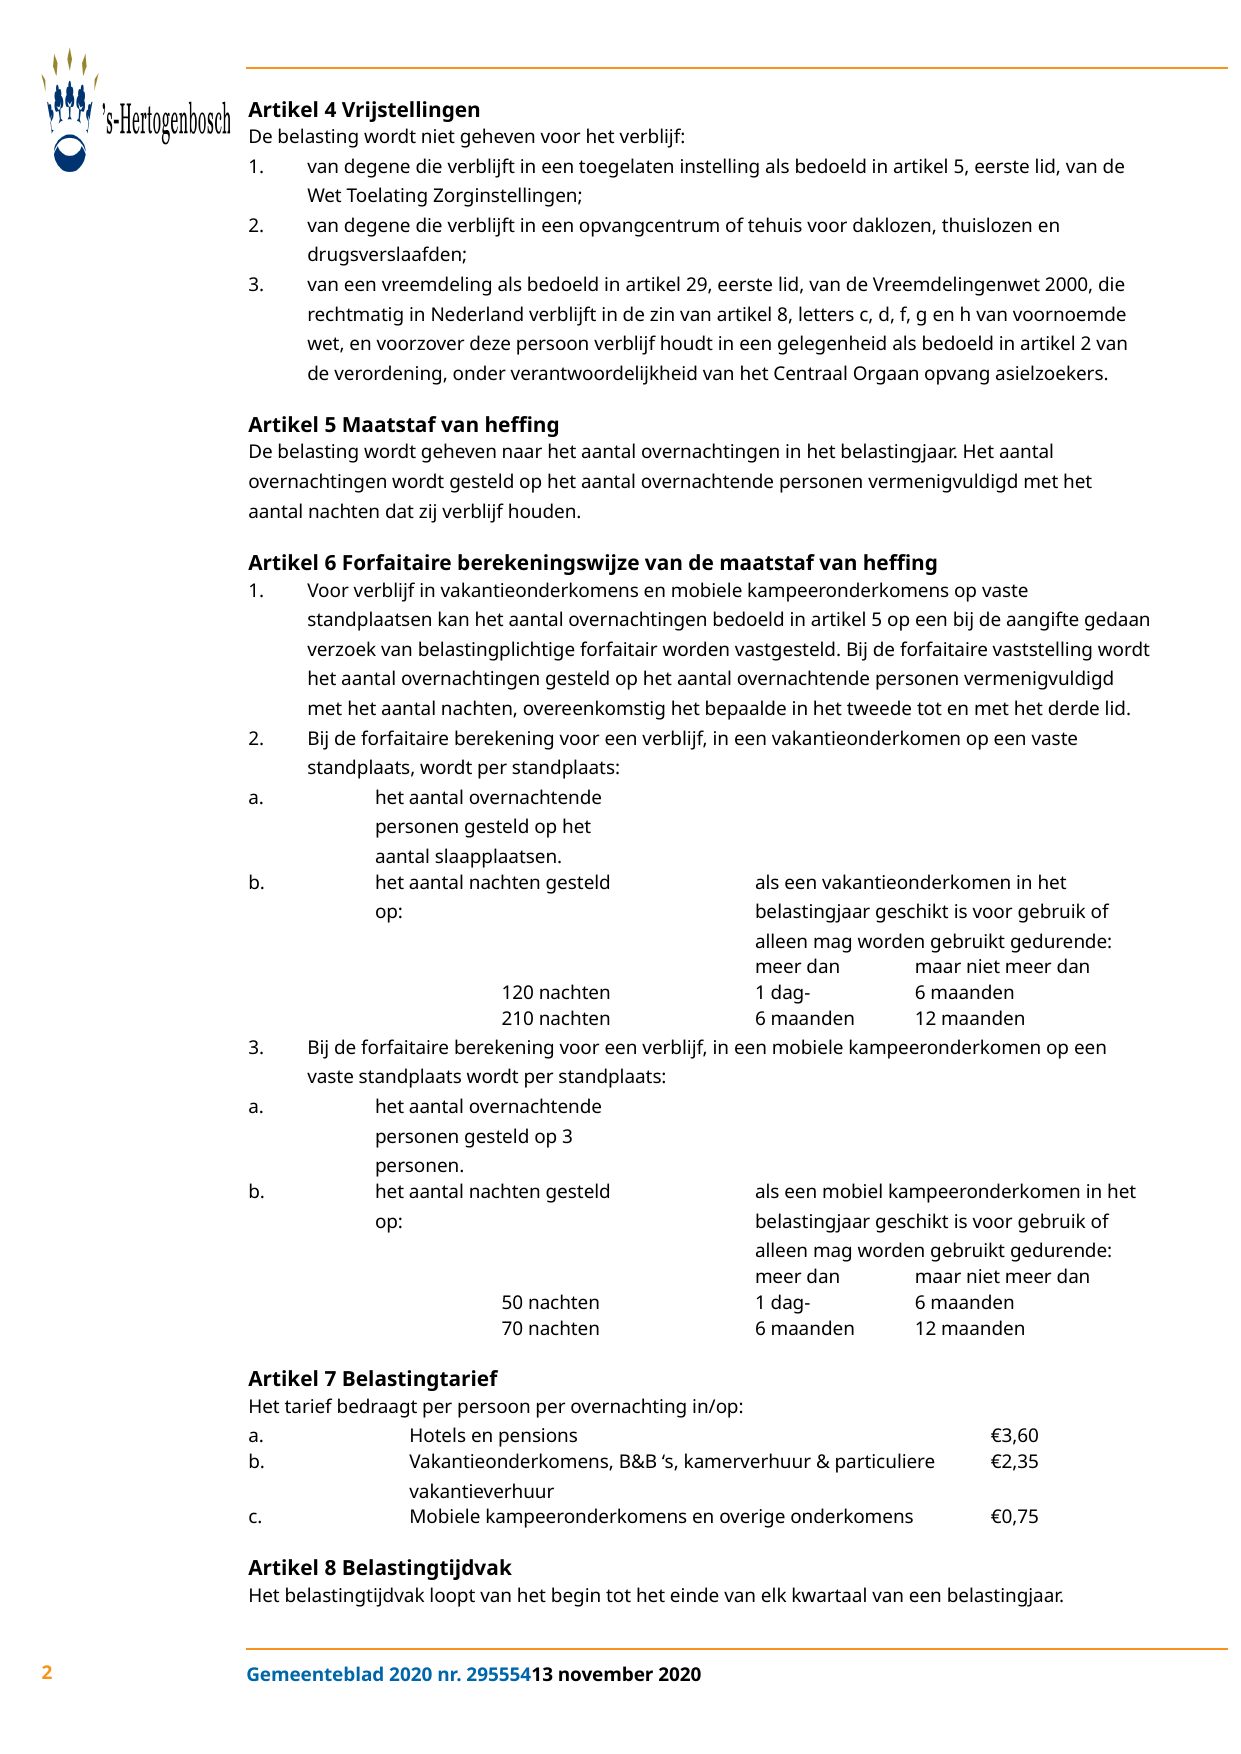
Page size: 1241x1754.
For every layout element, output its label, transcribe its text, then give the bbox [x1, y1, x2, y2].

text De belasting wordt niet geheven voor het verblijf: [248, 123, 1152, 149]
table_cell 6 maanden [755, 1315, 914, 1340]
table_cell [375, 1005, 501, 1031]
table_cell het aantal nachten gesteld op: [375, 1178, 628, 1263]
table_cell [248, 1289, 375, 1315]
table_header a. [248, 1094, 375, 1178]
table_cell [375, 954, 501, 979]
table_header [628, 784, 755, 869]
text Artikel 6 Forfaitaire berekeningswijze van de maatstaf van heffing [248, 548, 1152, 577]
table_header €3,60 [991, 1423, 1152, 1448]
text Artikel 4 Vrijstellingen [248, 95, 1152, 123]
table_cell [375, 1263, 501, 1289]
table_cell c. [248, 1504, 409, 1529]
table_cell [628, 954, 755, 979]
table_cell [375, 1289, 501, 1315]
text Artikel 8 Belastingtijdvak [248, 1553, 1152, 1582]
list Voor verblijf in vakantieonderkomens en mobiele kampeeronderkomens op vaste standplaatsen kan het aantal overnachtingen bedoeld in artikel 5 op een bij de aangifte gedaan verzoek van belastingplichtige forfaitair worden vastgesteld. Bij de forfaitaire vaststelling wordt het aantal overnachtingen gesteld op het aantal overnachtende personen vermenigvuldigd met het aantal nachten, overeenkomstig het bepaalde in het tweede tot en met het derde lid. [248, 577, 1152, 721]
table_cell [628, 1178, 755, 1263]
text Artikel 7 Belastingtarief [248, 1364, 1152, 1393]
table_cell 70 nachten [501, 1315, 628, 1340]
table_cell b. [248, 1178, 375, 1263]
table_cell 1 dag- [755, 980, 914, 1005]
table_header a. [248, 784, 375, 869]
text Het belastingtijdvak loopt van het begin tot het einde van elk kwartaal van een belastingjaar. [248, 1582, 1152, 1608]
table_cell b. [248, 1448, 409, 1504]
table_header [628, 1094, 755, 1178]
table_cell als een vakantieonderkomen in het belastingjaar geschikt is voor gebruik of alleen mag worden gebruikt gedurende: [755, 869, 1152, 954]
list van degene die verblijft in een toegelaten instelling als bedoeld in artikel 5, eerste lid, van de Wet Toelating Zorginstellingen; [248, 153, 1152, 208]
table_cell 6 maanden [755, 1005, 914, 1031]
text Artikel 5 Maatstaf van heffing [248, 410, 1152, 439]
table_cell 12 maanden [915, 1005, 1152, 1031]
table_cell [248, 954, 375, 979]
table_cell €2,35 [991, 1448, 1152, 1504]
table_cell [248, 1315, 375, 1340]
table_cell [628, 1263, 755, 1289]
table_cell [375, 980, 501, 1005]
list Bij de forfaitaire berekening voor een verblijf, in een vakantieonderkomen op een vaste standplaats, wordt per standplaats: [248, 725, 1152, 780]
table_cell [628, 1315, 755, 1340]
table_header a. [248, 1423, 409, 1448]
list van een vreemdeling als bedoeld in artikel 29, eerste lid, van de Vreemdelingenwet 2000, die rechtmatig in Nederland verblijft in de zin van artikel 8, letters c, d, f, g en h van voornoemde wet, en voorzover deze persoon verblijf houdt in een gelegenheid als bedoeld in artikel 2 van de verordening, onder verantwoordelijkheid van het Centraal Orgaan opvang asielzoekers. [248, 271, 1152, 386]
table_cell meer dan [755, 1263, 914, 1289]
table_cell 12 maanden [915, 1315, 1152, 1340]
table_cell Vakantieonderkomens, B&B ‘s, kamerverhuur & particuliere vakantieverhuur [409, 1448, 991, 1504]
table_cell [248, 980, 375, 1005]
table_cell maar niet meer dan [915, 954, 1152, 979]
table_cell [501, 1263, 628, 1289]
table_cell 50 nachten [501, 1289, 628, 1315]
table_cell [628, 1289, 755, 1315]
list van degene die verblijft in een opvangcentrum of tehuis voor daklozen, thuislozen en drugsverslaafden; [248, 212, 1152, 267]
table_cell 120 nachten [501, 980, 628, 1005]
table_cell als een mobiel kampeeronderkomen in het belastingjaar geschikt is voor gebruik of alleen mag worden gebruikt gedurende: [755, 1178, 1152, 1263]
table_cell [628, 869, 755, 954]
table_cell Mobiele kampeeronderkomens en overige onderkomens [409, 1504, 991, 1529]
table_header Hotels en pensions [409, 1423, 991, 1448]
table_cell het aantal nachten gesteld op: [375, 869, 628, 954]
picture [41, 47, 231, 172]
table_header het aantal overnachtende personen gesteld op 3 personen. [375, 1094, 628, 1178]
table_cell 6 maanden [915, 980, 1152, 1005]
table_cell b. [248, 869, 375, 954]
table_header [755, 1094, 1152, 1178]
table_header het aantal overnachtende personen gesteld op het aantal slaapplaatsen. [375, 784, 628, 869]
table_cell [248, 1263, 375, 1289]
text Het tarief bedraagt per persoon per overnachting in/op: [248, 1393, 1152, 1419]
table_cell 6 maanden [915, 1289, 1152, 1315]
table_cell 1 dag- [755, 1289, 914, 1315]
table_cell [501, 954, 628, 979]
table_cell [248, 1005, 375, 1031]
table_cell 210 nachten [501, 1005, 628, 1031]
list Bij de forfaitaire berekening voor een verblijf, in een mobiele kampeeronderkomen op een vaste standplaats wordt per standplaats: [248, 1034, 1152, 1089]
table_cell [628, 1005, 755, 1031]
table_cell [375, 1315, 501, 1340]
table_cell maar niet meer dan [915, 1263, 1152, 1289]
table_cell meer dan [755, 954, 914, 979]
table_header [755, 784, 1152, 869]
text De belasting wordt geheven naar het aantal overnachtingen in het belastingjaar. Het aantal overnachtingen wordt gesteld op het aantal overnachtende personen vermenigvuldigd met het aantal nachten dat zij verblijf houden. [248, 439, 1152, 524]
table_cell €0,75 [991, 1504, 1152, 1529]
table_cell [628, 980, 755, 1005]
